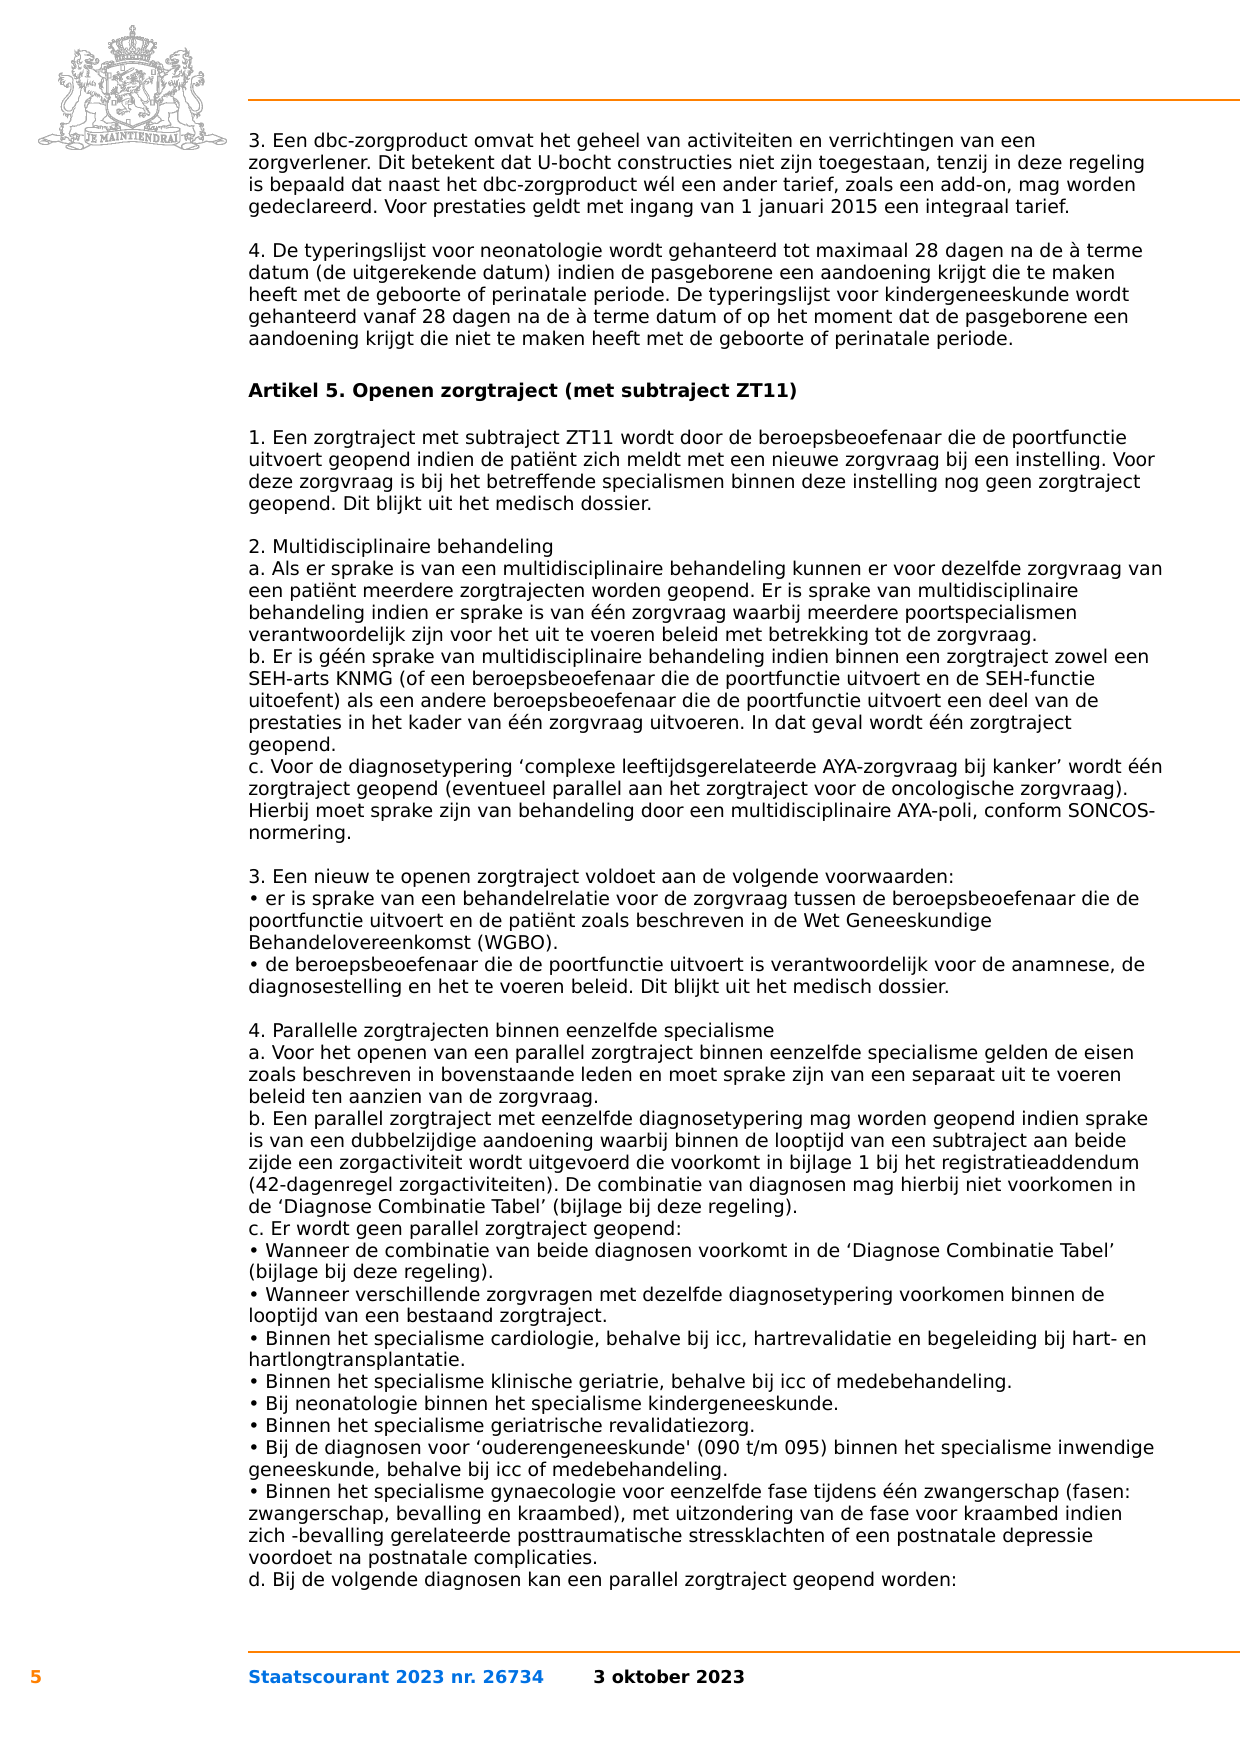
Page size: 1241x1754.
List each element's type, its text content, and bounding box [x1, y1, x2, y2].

text • Bij neonatologie binnen het specialisme kindergeneeskunde. [248, 1393, 1163, 1415]
text • Binnen het specialisme gynaecologie voor eenzelfde fase tijdens één zwangerschap (fasen: zwangerschap, bevalling en kraambed), met uitzondering van de fase voor kraambed indien zich -bevalling gerelateerde posttraumatische stressklachten of een postnatale depressie voordoet na postnatale complicaties. [248, 1481, 1163, 1569]
text • Bij de diagnosen voor ‘ouderengeneeskunde' (090 t/m 095) binnen het specialisme inwendige geneeskunde, behalve bij icc of medebehandeling. [248, 1437, 1163, 1481]
subtitle Artikel 5. Openen zorgtraject (met subtraject ZT11) [248, 379, 1163, 402]
text 4. Parallelle zorgtrajecten binnen eenzelfde specialisme [248, 1020, 1163, 1042]
picture [38, 25, 227, 150]
text c. Voor de diagnosetypering ‘complexe leeftijdsgerelateerde AYA-zorgvraag bij kanker’ wordt één zorgtraject geopend (eventueel parallel aan het zorgtraject voor de oncologische zorgvraag). Hierbij moet sprake zijn van behandeling door een multidisciplinaire AYA-poli, conform SONCOS-normering. [248, 756, 1163, 844]
text • Binnen het specialisme klinische geriatrie, behalve bij icc of medebehandeling. [248, 1371, 1163, 1393]
text • Wanneer de combinatie van beide diagnosen voorkomt in de ‘Diagnose Combinatie Tabel’ (bijlage bij deze regeling). [248, 1239, 1163, 1283]
text • Binnen het specialisme geriatrische revalidatiezorg. [248, 1415, 1163, 1437]
text 3. Een dbc-zorgproduct omvat het geheel van activiteiten en verrichtingen van een zorgverlener. Dit betekent dat U-bocht constructies niet zijn toegestaan, tenzij in deze regeling is bepaald dat naast het dbc-zorgproduct wél een ander tarief, zoals een add-on, mag worden gedeclareerd. Voor prestaties geldt met ingang van 1 januari 2015 een integraal tarief. [248, 130, 1163, 218]
text • Wanneer verschillende zorgvragen met dezelfde diagnosetypering voorkomen binnen de looptijd van een bestaand zorgtraject. [248, 1283, 1163, 1327]
text b. Een parallel zorgtraject met eenzelfde diagnosetypering mag worden geopend indien sprake is van een dubbelzijdige aandoening waarbij binnen de looptijd van een subtraject aan beide zijde een zorgactiviteit wordt uitgevoerd die voorkomt in bijlage 1 bij het registratieaddendum (42-dagenregel zorgactiviteiten). De combinatie van diagnosen mag hierbij niet voorkomen in de ‘Diagnose Combinatie Tabel’ (bijlage bij deze regeling). [248, 1108, 1163, 1217]
text 3. Een nieuw te openen zorgtraject voldoet aan de volgende voorwaarden: [248, 866, 1163, 888]
text • Binnen het specialisme cardiologie, behalve bij icc, hartrevalidatie en begeleiding bij hart- en hartlongtransplantatie. [248, 1327, 1163, 1371]
text • er is sprake van een behandelrelatie voor de zorgvraag tussen de beroepsbeoefenaar die de poortfunctie uitvoert en de patiënt zoals beschreven in de Wet Geneeskundige Behandelovereenkomst (WGBO). [248, 888, 1163, 954]
text a. Voor het openen van een parallel zorgtraject binnen eenzelfde specialisme gelden de eisen zoals beschreven in bovenstaande leden en moet sprake zijn van een separaat uit te voeren beleid ten aanzien van de zorgvraag. [248, 1042, 1163, 1108]
text a. Als er sprake is van een multidisciplinaire behandeling kunnen er voor dezelfde zorgvraag van een patiënt meerdere zorgtrajecten worden geopend. Er is sprake van multidisciplinaire behandeling indien er sprake is van één zorgvraag waarbij meerdere poortspecialismen verantwoordelijk zijn voor het uit te voeren beleid met betrekking tot de zorgvraag. [248, 558, 1163, 646]
text d. Bij de volgende diagnosen kan een parallel zorgtraject geopend worden: [248, 1569, 1163, 1591]
text 2. Multidisciplinaire behandeling [248, 536, 1163, 558]
text 4. De typeringslijst voor neonatologie wordt gehanteerd tot maximaal 28 dagen na de à terme datum (de uitgerekende datum) indien de pasgeborene een aandoening krijgt die te maken heeft met de geboorte of perinatale periode. De typeringslijst voor kindergeneeskunde wordt gehanteerd vanaf 28 dagen na de à terme datum of op het moment dat de pasgeborene een aandoening krijgt die niet te maken heeft met de geboorte of perinatale periode. [248, 240, 1163, 349]
text • de beroepsbeoefenaar die de poortfunctie uitvoert is verantwoordelijk voor de anamnese, de diagnosestelling en het te voeren beleid. Dit blijkt uit het medisch dossier. [248, 954, 1163, 998]
text 1. Een zorgtraject met subtraject ZT11 wordt door de beroepsbeoefenaar die de poortfunctie uitvoert geopend indien de patiënt zich meldt met een nieuwe zorgvraag bij een instelling. Voor deze zorgvraag is bij het betreffende specialismen binnen deze instelling nog geen zorgtraject geopend. Dit blijkt uit het medisch dossier. [248, 427, 1163, 514]
text c. Er wordt geen parallel zorgtraject geopend: [248, 1217, 1163, 1239]
text b. Er is géén sprake van multidisciplinaire behandeling indien binnen een zorgtraject zowel een SEH-arts KNMG (of een beroepsbeoefenaar die de poortfunctie uitvoert en de SEH-functie uitoefent) als een andere beroepsbeoefenaar die de poortfunctie uitvoert een deel van de prestaties in het kader van één zorgvraag uitvoeren. In dat geval wordt één zorgtraject geopend. [248, 646, 1163, 756]
